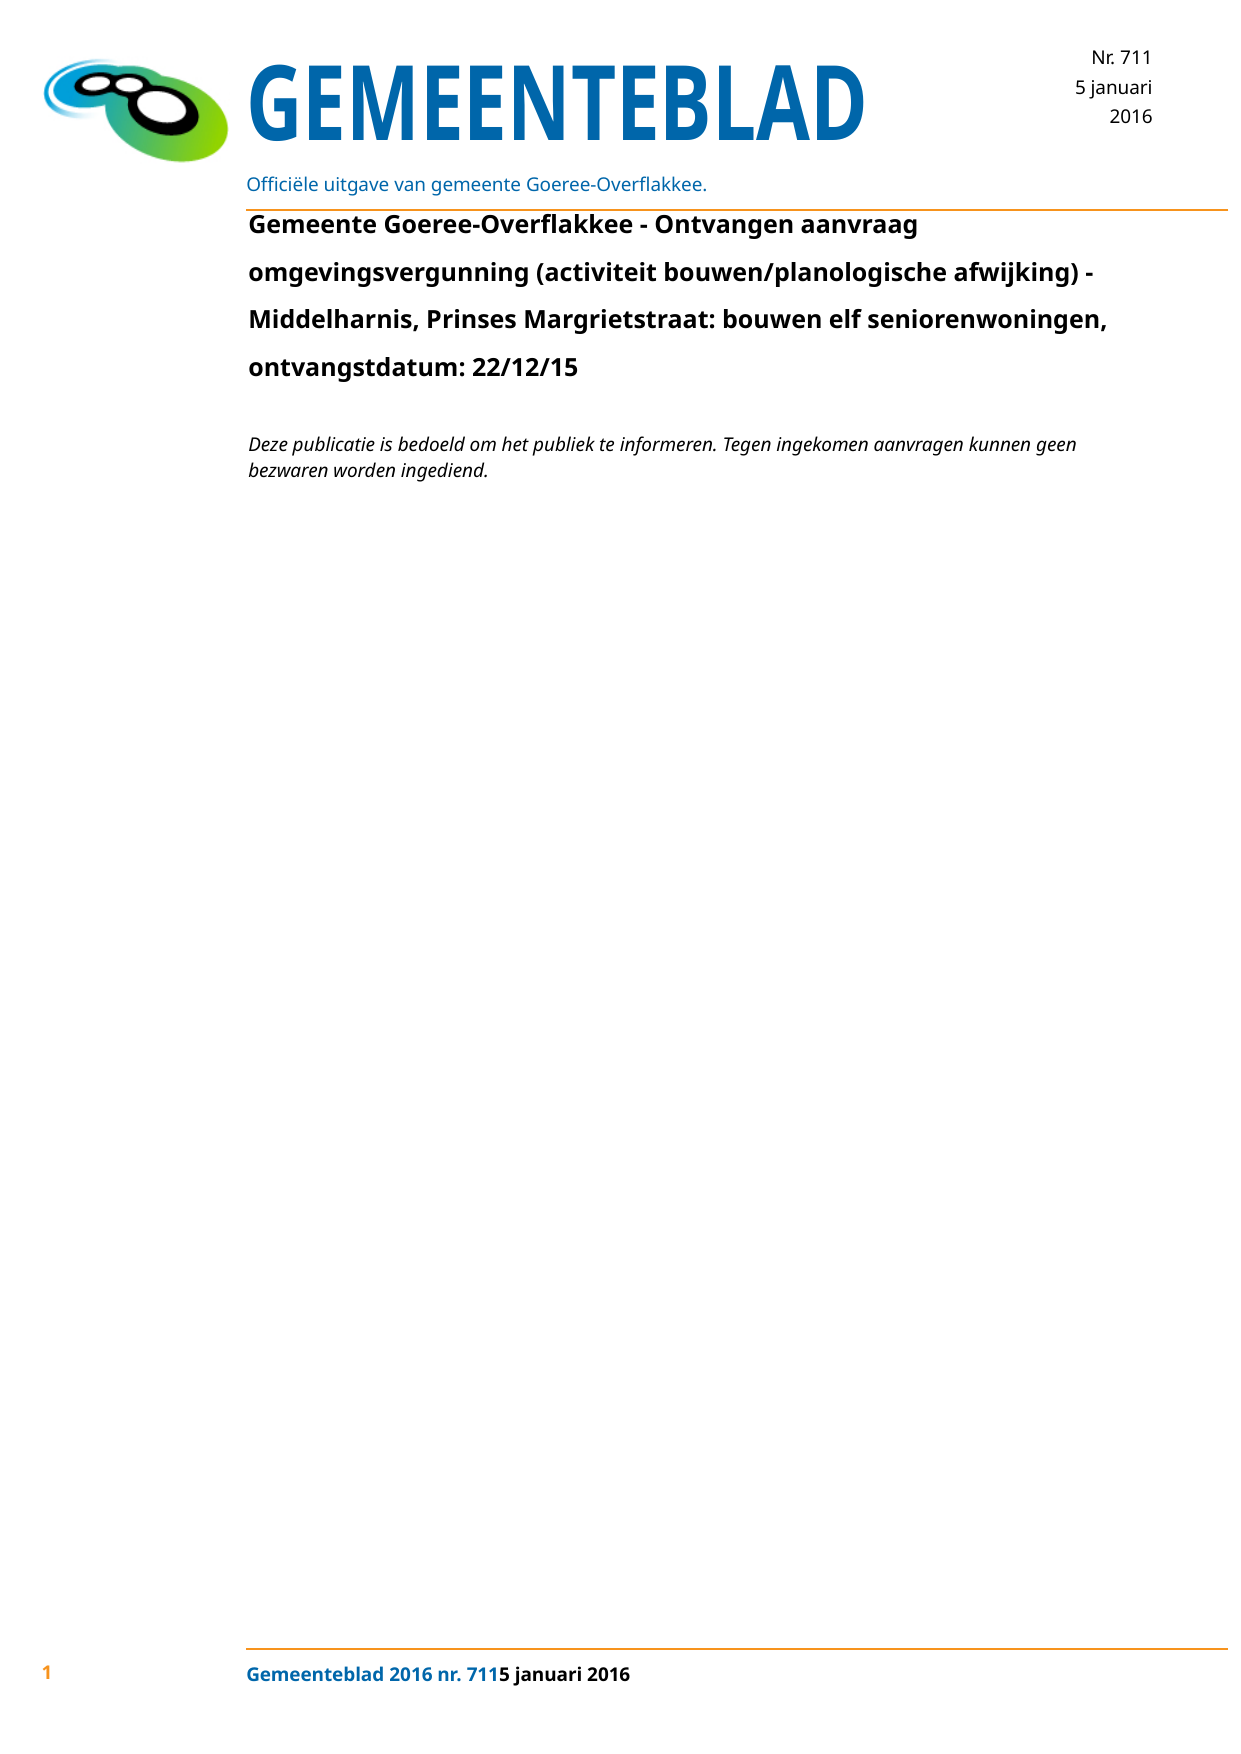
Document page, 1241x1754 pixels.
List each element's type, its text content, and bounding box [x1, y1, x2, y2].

text Gemeente Goeree-Overflakkee - Ontvangen aanvraag omgevingsvergunning (activiteit bouwen/planologische afwijking) - Middelharnis, Prinses Margrietstraat: bouwen elf seniorenwoningen, ontvangstdatum: 22/12/15 [248, 211, 1152, 384]
picture [41, 47, 231, 172]
text Deze publicatie is bedoeld om het publiek te informeren. Tegen ingekomen aanvragen kunnen geen bezwaren worden ingediend. [248, 431, 1152, 483]
